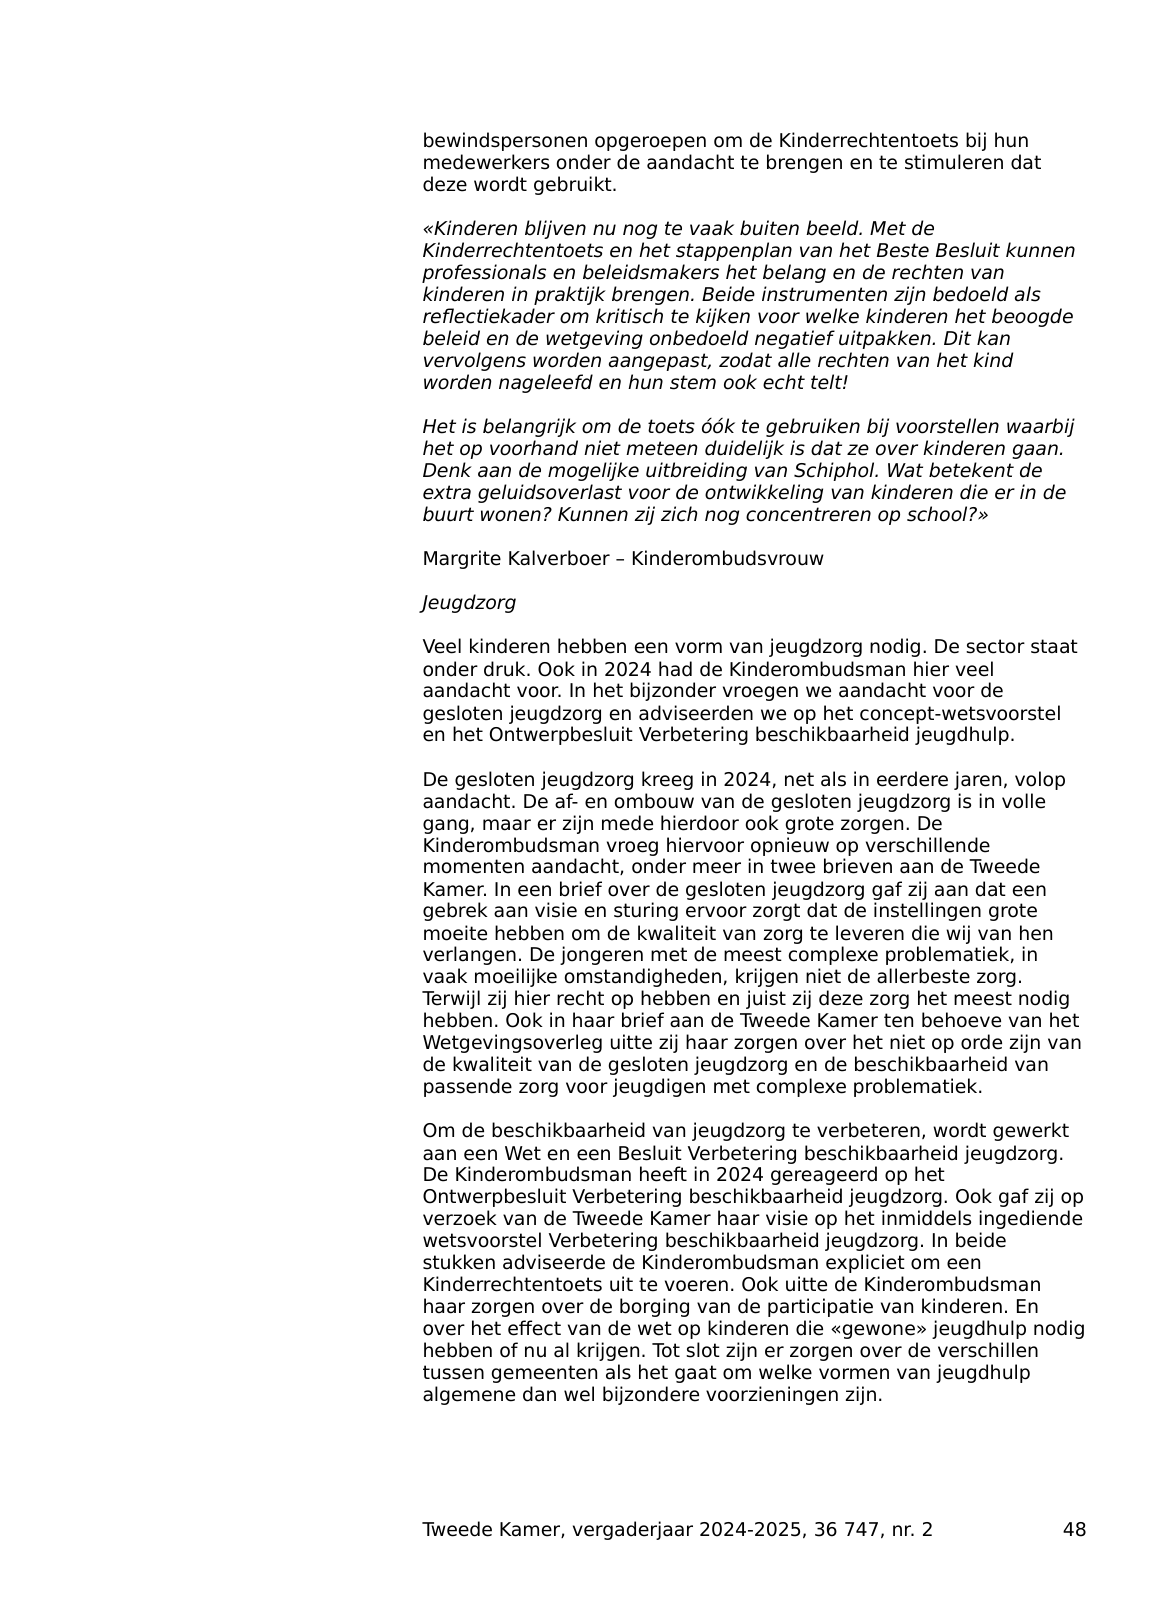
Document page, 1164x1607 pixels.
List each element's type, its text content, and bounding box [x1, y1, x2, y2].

text Veel kinderen hebben een vorm van jeugdzorg nodig. De sector staat onder druk. Ook in 2024 had de Kinderombudsman hier veel aandacht voor. In het bijzonder vroegen we aandacht voor de gesloten jeugdzorg en adviseerden we op het concept-wetsvoorstel en het Ontwerpbesluit Verbetering beschikbaarheid jeugdhulp. [422, 636, 1087, 746]
text «Kinderen blijven nu nog te vaak buiten beeld. Met de Kinderrechtentoets en het stappenplan van het Beste Besluit kunnen professionals en beleidsmakers het belang en de rechten van kinderen in praktijk brengen. Beide instrumenten zijn bedoeld als reflectiekader om kritisch te kijken voor welke kinderen het beoogde beleid en de wetgeving onbedoeld negatief uitpakken. Dit kan vervolgens worden aangepast, zodat alle rechten van het kind worden nageleefd en hun stem ook echt telt! [422, 218, 1087, 394]
text Het is belangrijk om de toets óók te gebruiken bij voorstellen waarbij het op voorhand niet meteen duidelijk is dat ze over kinderen gaan. Denk aan de mogelijke uitbreiding van Schiphol. Wat betekent de extra geluidsoverlast voor de ontwikkeling van kinderen die er in de buurt wonen? Kunnen zij zich nog concentreren op school?» [422, 416, 1087, 526]
text Om de beschikbaarheid van jeugdzorg te verbeteren, wordt gewerkt aan een Wet en een Besluit Verbetering beschikbaarheid jeugdzorg. De Kinderombudsman heeft in 2024 gereageerd op het Ontwerpbesluit Verbetering beschikbaarheid jeugdzorg. Ook gaf zij op verzoek van de Tweede Kamer haar visie op het inmiddels ingediende wetsvoorstel Verbetering beschikbaarheid jeugdzorg. In beide stukken adviseerde de Kinderombudsman expliciet om een Kinderrechtentoets uit te voeren. Ook uitte de Kinderombudsman haar zorgen over de borging van de participatie van kinderen. En over het effect van de wet op kinderen die «gewone» jeugdhulp nodig hebben of nu al krijgen. Tot slot zijn er zorgen over de verschillen tussen gemeenten als het gaat om welke vormen van jeugdhulp algemene dan wel bijzondere voorzieningen zijn. [422, 1120, 1087, 1406]
text bewindspersonen opgeroepen om de Kinderrechtentoets bij hun medewerkers onder de aandacht te brengen en te stimuleren dat deze wordt gebruikt. [422, 130, 1087, 196]
text De gesloten jeugdzorg kreeg in 2024, net als in eerdere jaren, volop aandacht. De af- en ombouw van de gesloten jeugdzorg is in volle gang, maar er zijn mede hierdoor ook grote zorgen. De Kinderombudsman vroeg hiervoor opnieuw op verschillende momenten aandacht, onder meer in twee brieven aan de Tweede Kamer. In een brief over de gesloten jeugdzorg gaf zij aan dat een gebrek aan visie en sturing ervoor zorgt dat de instellingen grote moeite hebben om de kwaliteit van zorg te leveren die wij van hen verlangen. De jongeren met de meest complexe problematiek, in vaak moeilijke omstandigheden, krijgen niet de allerbeste zorg. Terwijl zij hier recht op hebben en juist zij deze zorg het meest nodig hebben. Ook in haar brief aan de Tweede Kamer ten behoeve van het Wetgevingsoverleg uitte zij haar zorgen over het niet op orde zijn van de kwaliteit van de gesloten jeugdzorg en de beschikbaarheid van passende zorg voor jeugdigen met complexe problematiek. [422, 768, 1087, 1098]
subtitle Jeugdzorg [422, 592, 1087, 614]
text Margrite Kalverboer – Kinderombudsvrouw [422, 548, 1087, 570]
